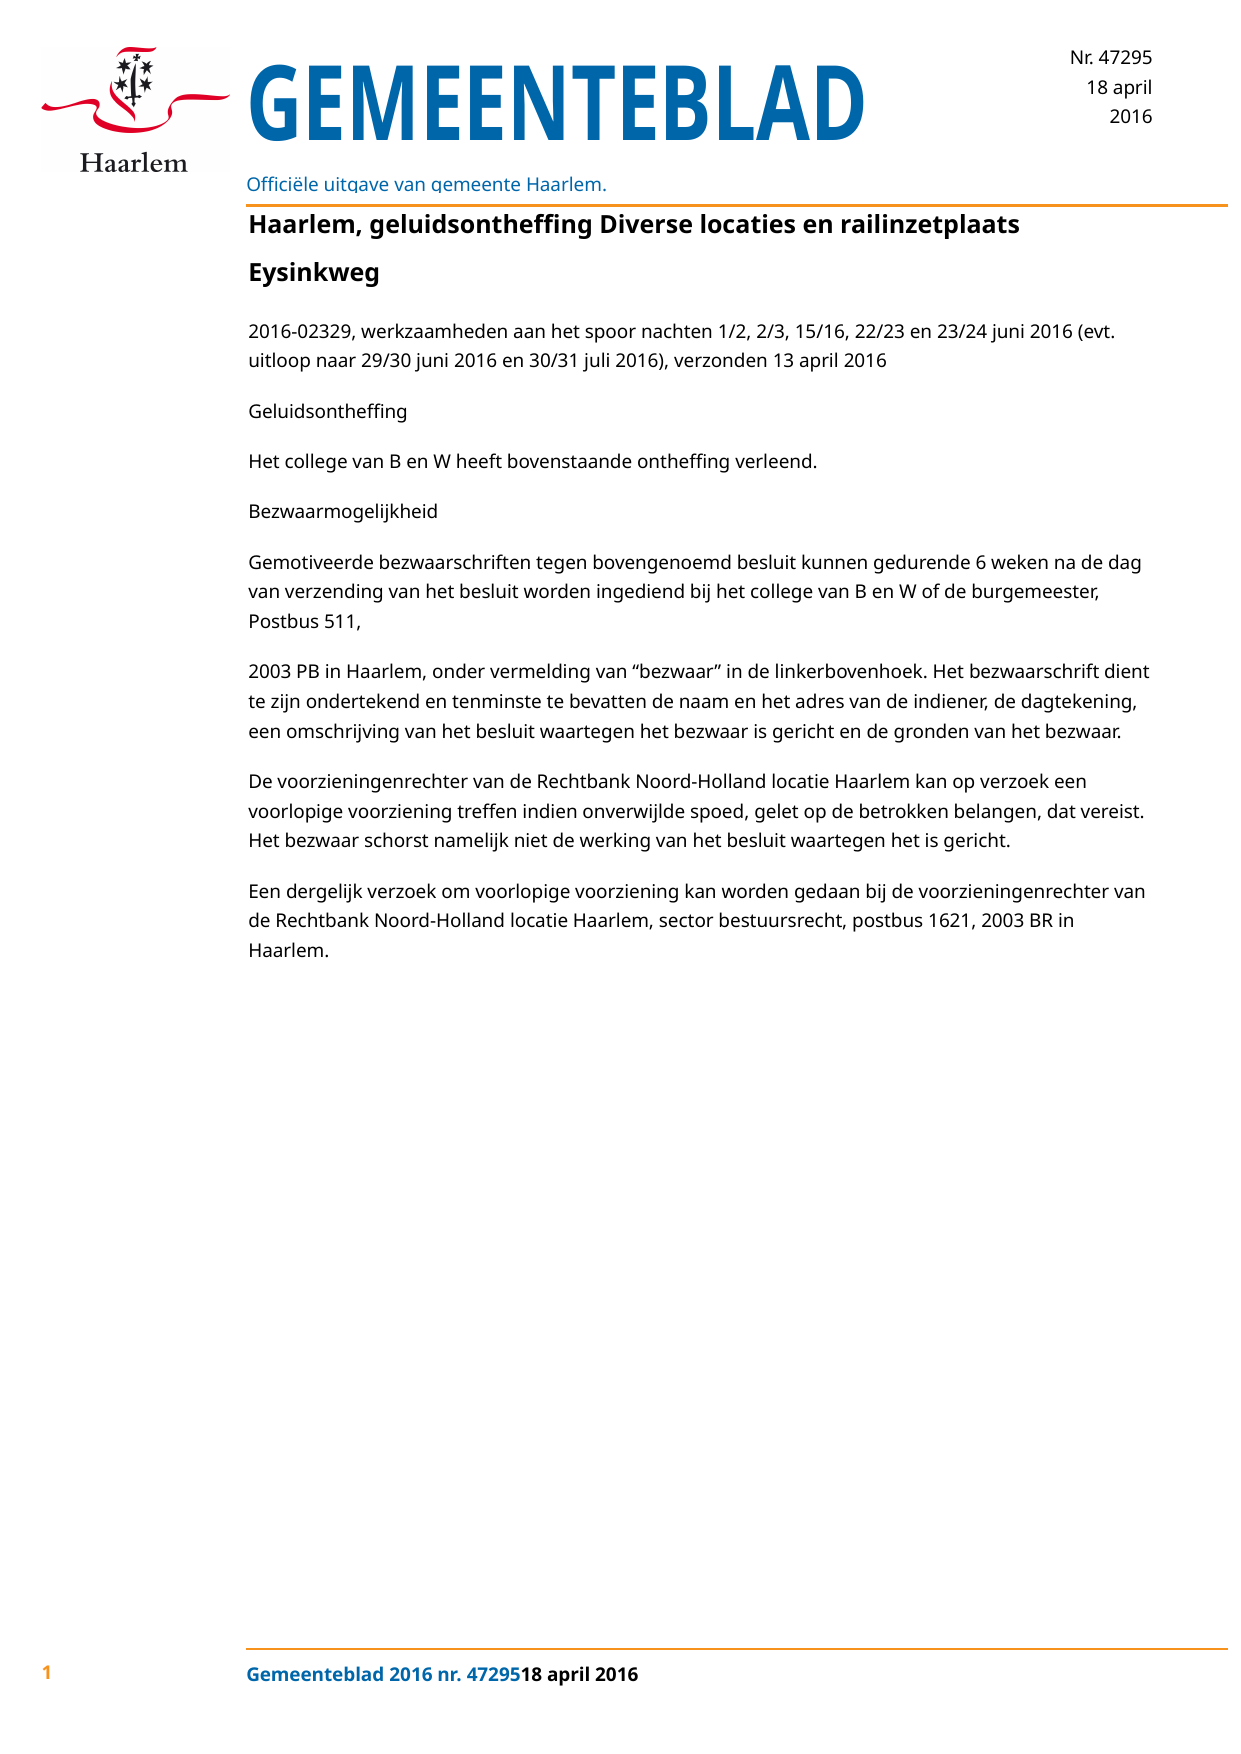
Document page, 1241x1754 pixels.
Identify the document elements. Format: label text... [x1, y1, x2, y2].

text Gemotiveerde bezwaarschriften tegen bovengenoemd besluit kunnen gedurende 6 weken na de dag van verzending van het besluit worden ingediend bij het college van B en W of de burgemeester, Postbus 511, [248, 549, 1152, 634]
text 2003 PB in Haarlem, onder vermelding van “bezwaar” in de linkerbovenhoek. Het bezwaarschrift dient te zijn ondertekend en tenminste te bevatten de naam en het adres van de indiener, de dagtekening, een omschrijving van het besluit waartegen het bezwaar is gericht en de gronden van het bezwaar. [248, 659, 1152, 744]
text Geluidsontheffing [248, 398, 1152, 424]
text 2016-02329, werkzaamheden aan het spoor nachten 1/2, 2/3, 15/16, 22/23 en 23/24 juni 2016 (evt. uitloop naar 29/30 juni 2016 en 30/31 juli 2016), verzonden 13 april 2016 [248, 318, 1152, 373]
text Bezwaarmogelijkheid [248, 499, 1152, 524]
text Haarlem, geluidsontheffing Diverse locaties en railinzetplaats Eysinkweg [248, 207, 1152, 288]
text De voorzieningenrechter van de Rechtbank Noord-Holland locatie Haarlem kan op verzoek een voorlopige voorziening treffen indien onverwijlde spoed, gelet op de betrokken belangen, dat vereist. Het bezwaar schorst namelijk niet de werking van het besluit waartegen het is gericht. [248, 768, 1152, 853]
picture [41, 47, 231, 172]
text Het college van B en W heeft bovenstaande ontheffing verleend. [248, 448, 1152, 474]
text Een dergelijk verzoek om voorlopige voorziening kan worden gedaan bij de voorzieningenrechter van de Rechtbank Noord-Holland locatie Haarlem, sector bestuursrecht, postbus 1621, 2003 BR in Haarlem. [248, 878, 1152, 963]
